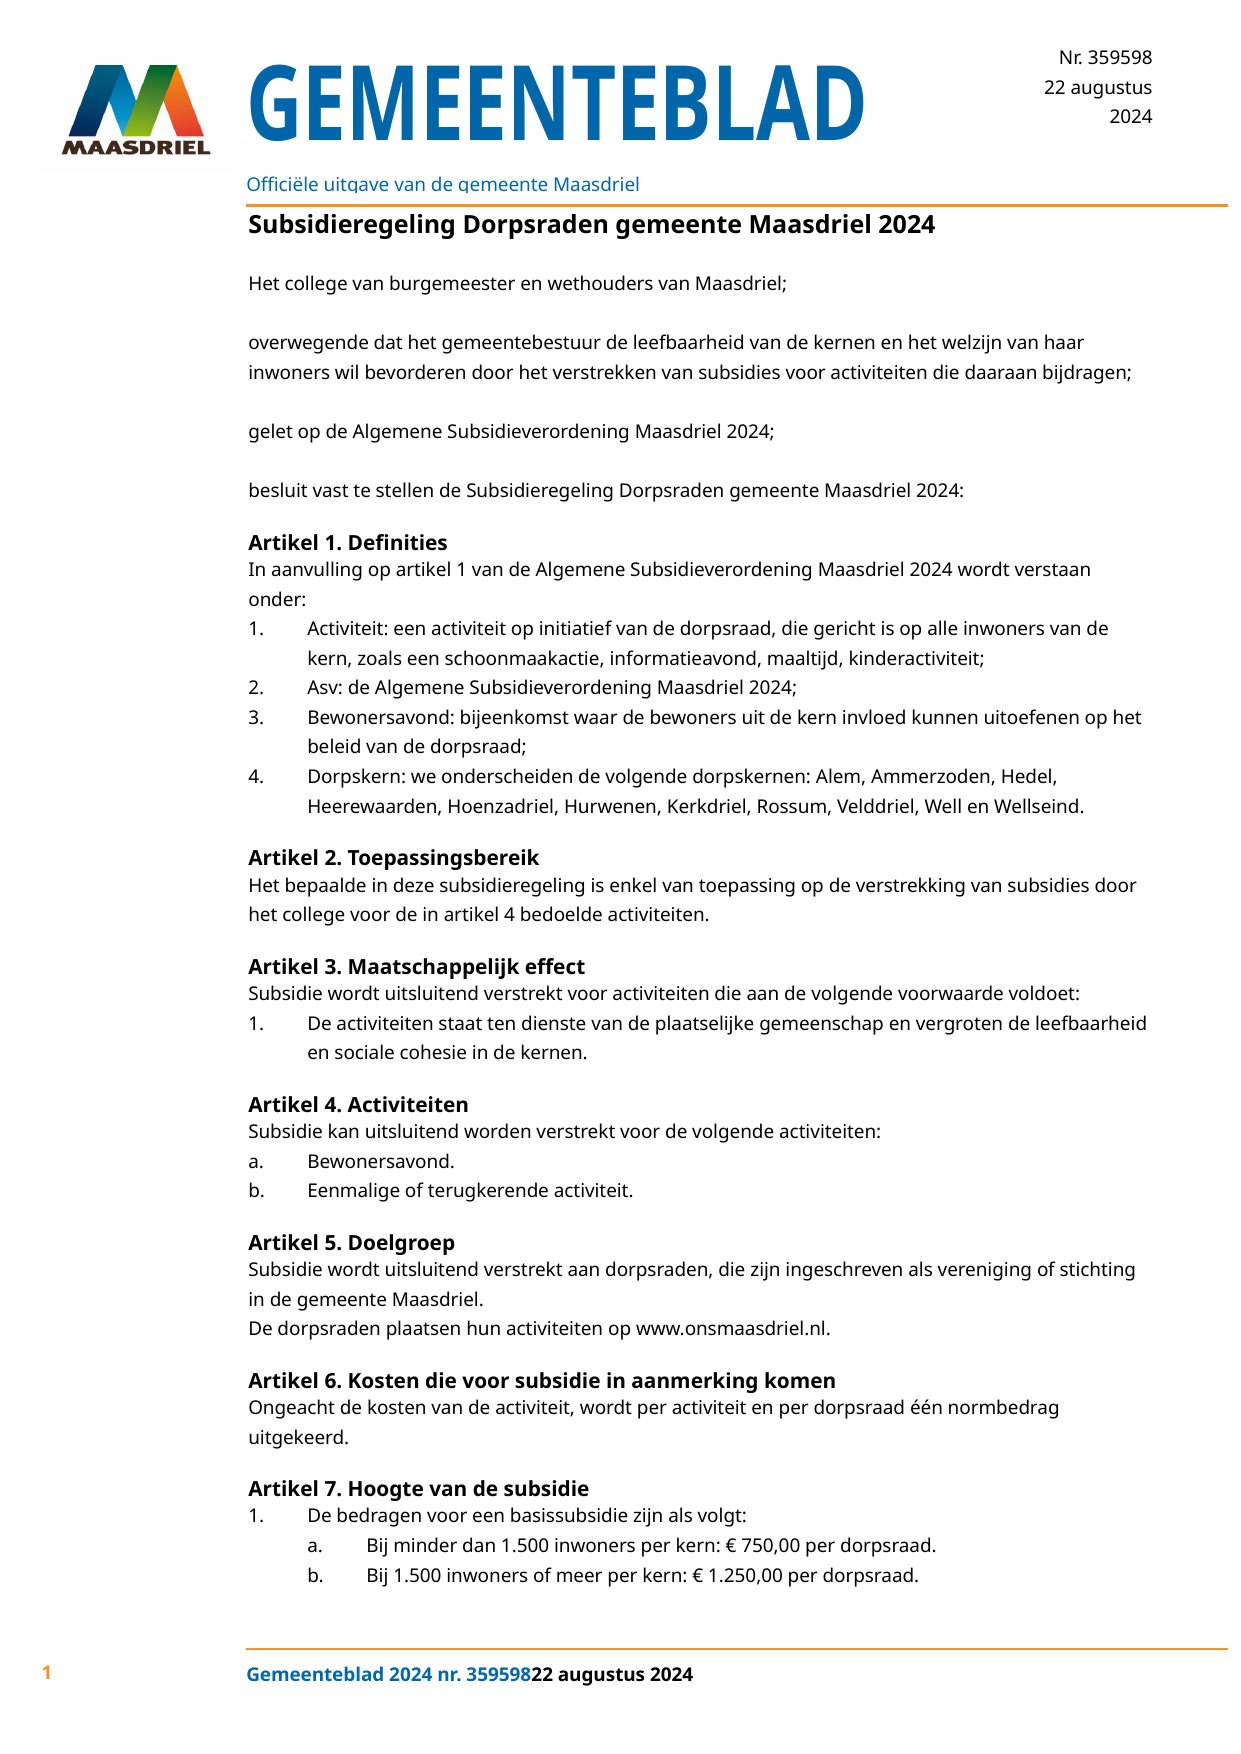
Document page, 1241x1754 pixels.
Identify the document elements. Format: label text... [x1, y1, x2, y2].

list Asv: de Algemene Subsidieverordening Maasdriel 2024; [248, 674, 1152, 700]
picture [41, 47, 231, 172]
text gelet op de Algemene Subsidieverordening Maasdriel 2024; [248, 418, 1152, 444]
list De activiteiten staat ten dienste van de plaatselijke gemeenschap en vergroten de leefbaarheid en sociale cohesie in de kernen. [248, 1010, 1152, 1065]
list De bedragen voor een basissubsidie zijn als volgt: [248, 1503, 1152, 1528]
text besluit vast te stellen de Subsidieregeling Dorpsraden gemeente Maasdriel 2024: [248, 477, 1152, 503]
list Activiteit: een activiteit op initiatief van de dorpsraad, die gericht is op alle inwoners van de kern, zoals een schoonmaakactie, informatieavond, maaltijd, kinderactiviteit; [248, 615, 1152, 671]
text Artikel 2. Toepassingsbereik [248, 843, 1152, 872]
list Eenmalige of terugkerende activiteit. [248, 1177, 1152, 1203]
text Het bepaalde in deze subsidieregeling is enkel van toepassing op de verstrekking van subsidies door het college voor de in artikel 4 bedoelde activiteiten. [248, 872, 1152, 927]
text Artikel 3. Maatschappelijk effect [248, 952, 1152, 980]
text Artikel 7. Hoogte van de subsidie [248, 1474, 1152, 1503]
text In aanvulling op artikel 1 van de Algemene Subsidieverordening Maasdriel 2024 wordt verstaan onder: [248, 556, 1152, 612]
text Subsidie wordt uitsluitend verstrekt aan dorpsraden, die zijn ingeschreven als vereniging of stichting in de gemeente Maasdriel. [248, 1256, 1152, 1312]
list Bij minder dan 1.500 inwoners per kern: € 750,00 per dorpsraad. [307, 1532, 1152, 1558]
text overwegende dat het gemeentebestuur de leefbaarheid van de kernen en het welzijn van haar inwoners wil bevorderen door het verstrekken van subsidies voor activiteiten die daaraan bijdragen; [248, 329, 1152, 385]
text Subsidie wordt uitsluitend verstrekt voor activiteiten die aan de volgende voorwaarde voldoet: [248, 980, 1152, 1006]
text Het college van burgemeester en wethouders van Maasdriel; [248, 270, 1152, 296]
text Subsidie kan uitsluitend worden verstrekt voor de volgende activiteiten: [248, 1118, 1152, 1144]
text Artikel 6. Kosten die voor subsidie in aanmerking komen [248, 1366, 1152, 1394]
list Bij 1.500 inwoners of meer per kern: € 1.250,00 per dorpsraad. [307, 1562, 1152, 1588]
text Artikel 5. Doelgroep [248, 1228, 1152, 1256]
text Ongeacht de kosten van de activiteit, wordt per activiteit en per dorpsraad één normbedrag uitgekeerd. [248, 1394, 1152, 1449]
list Bewonersavond. [248, 1148, 1152, 1173]
text Artikel 4. Activiteiten [248, 1090, 1152, 1118]
list Bewonersavond: bijeenkomst waar de bewoners uit de kern invloed kunnen uitoefenen op het beleid van de dorpsraad; [248, 704, 1152, 759]
text Subsidieregeling Dorpsraden gemeente Maasdriel 2024 [248, 207, 1152, 241]
list Dorpskern: we onderscheiden de volgende dorpskernen: Alem, Ammerzoden, Hedel, Heerewaarden, Hoenzadriel, Hurwenen, Kerkdriel, Rossum, Velddriel, Well en Wellseind. [248, 763, 1152, 819]
text Artikel 1. Definities [248, 528, 1152, 556]
text De dorpsraden plaatsen hun activiteiten op www.onsmaasdriel.nl. [248, 1315, 1152, 1341]
